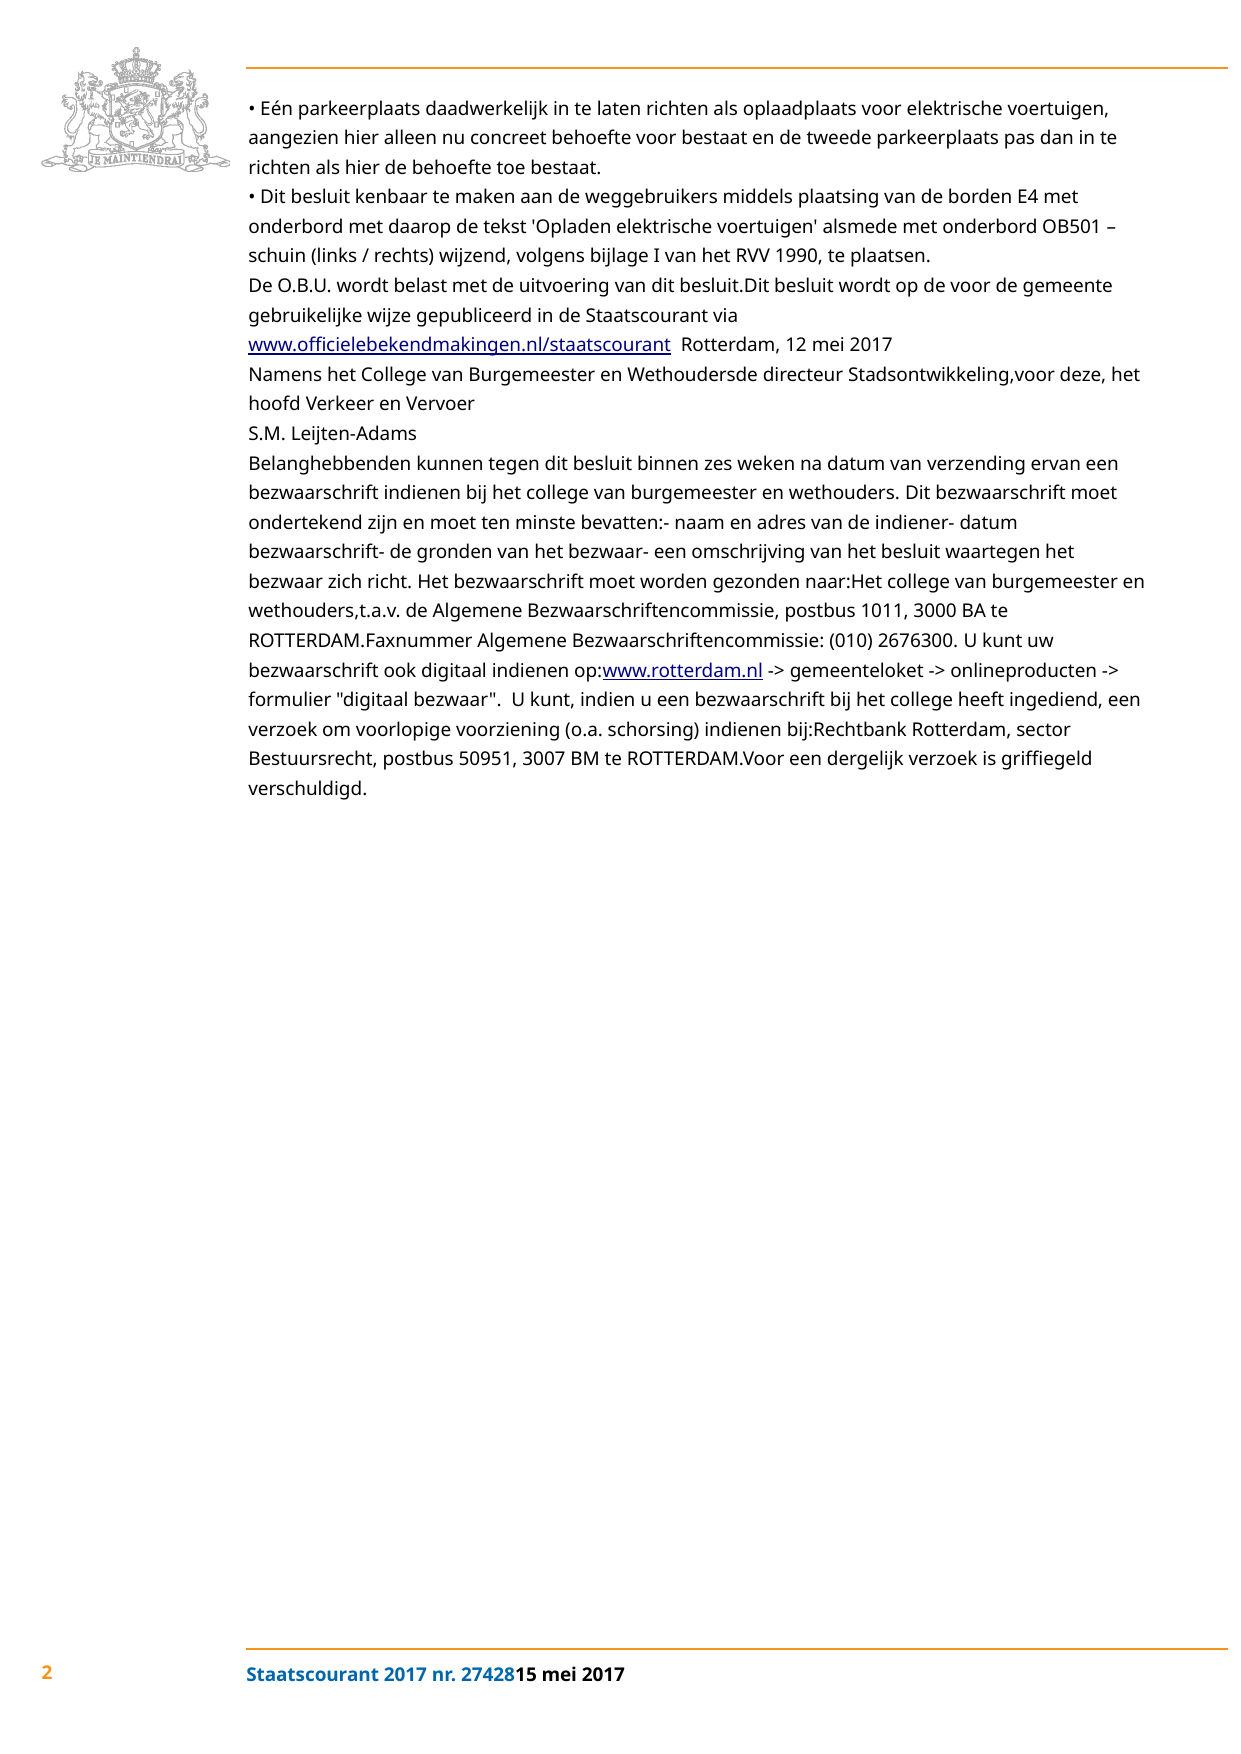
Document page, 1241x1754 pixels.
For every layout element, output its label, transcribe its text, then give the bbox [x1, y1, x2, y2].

text • Dit besluit kenbaar te maken aan de weggebruikers middels plaatsing van de borden E4 met onderbord met daarop de tekst 'Opladen elektrische voertuigen' alsmede met onderbord OB501 –schuin (links / rechts) wijzend, volgens bijlage I van het RVV 1990, te plaatsen. [248, 183, 1152, 268]
text S.M. Leijten-Adams [248, 420, 1152, 446]
text • Eén parkeerplaats daadwerkelijk in te laten richten als oplaadplaats voor elektrische voertuigen, aangezien hier alleen nu concreet behoefte voor bestaat en de tweede parkeerplaats pas dan in te richten als hier de behoefte toe bestaat. [248, 95, 1152, 180]
text De O.B.U. wordt belast met de uitvoering van dit besluit.Dit besluit wordt op de voor de gemeente gebruikelijke wijze gepubliceerd in de Staatscourant via www.officielebekendmakingen.nl/staatscourant Rotterdam, 12 mei 2017 [248, 272, 1152, 357]
text Belanghebbenden kunnen tegen dit besluit binnen zes weken na datum van verzending ervan een bezwaarschrift indienen bij het college van burgemeester en wethouders. Dit bezwaarschrift moet ondertekend zijn en moet ten minste bevatten:- naam en adres van de indiener- datum bezwaarschrift- de gronden van het bezwaar- een omschrijving van het besluit waartegen het bezwaar zich richt. Het bezwaarschrift moet worden gezonden naar:Het college van burgemeester en wethouders,t.a.v. de Algemene Bezwaarschriftencommissie, postbus 1011, 3000 BA te ROTTERDAM.Faxnummer Algemene Bezwaarschriftencommissie: (010) 2676300. U kunt uw bezwaarschrift ook digitaal indienen op:www.rotterdam.nl -> gemeenteloket -> onlineproducten -> formulier "digitaal bezwaar". U kunt, indien u een bezwaarschrift bij het college heeft ingediend, een verzoek om voorlopige voorziening (o.a. schorsing) indienen bij:Rechtbank Rotterdam, sector Bestuursrecht, postbus 50951, 3007 BM te ROTTERDAM.Voor een dergelijk verzoek is griffiegeld verschuldigd. [248, 450, 1152, 801]
text Namens het College van Burgemeester en Wethoudersde directeur Stadsontwikkeling,voor deze, het hoofd Verkeer en Vervoer [248, 361, 1152, 416]
picture [41, 47, 231, 172]
